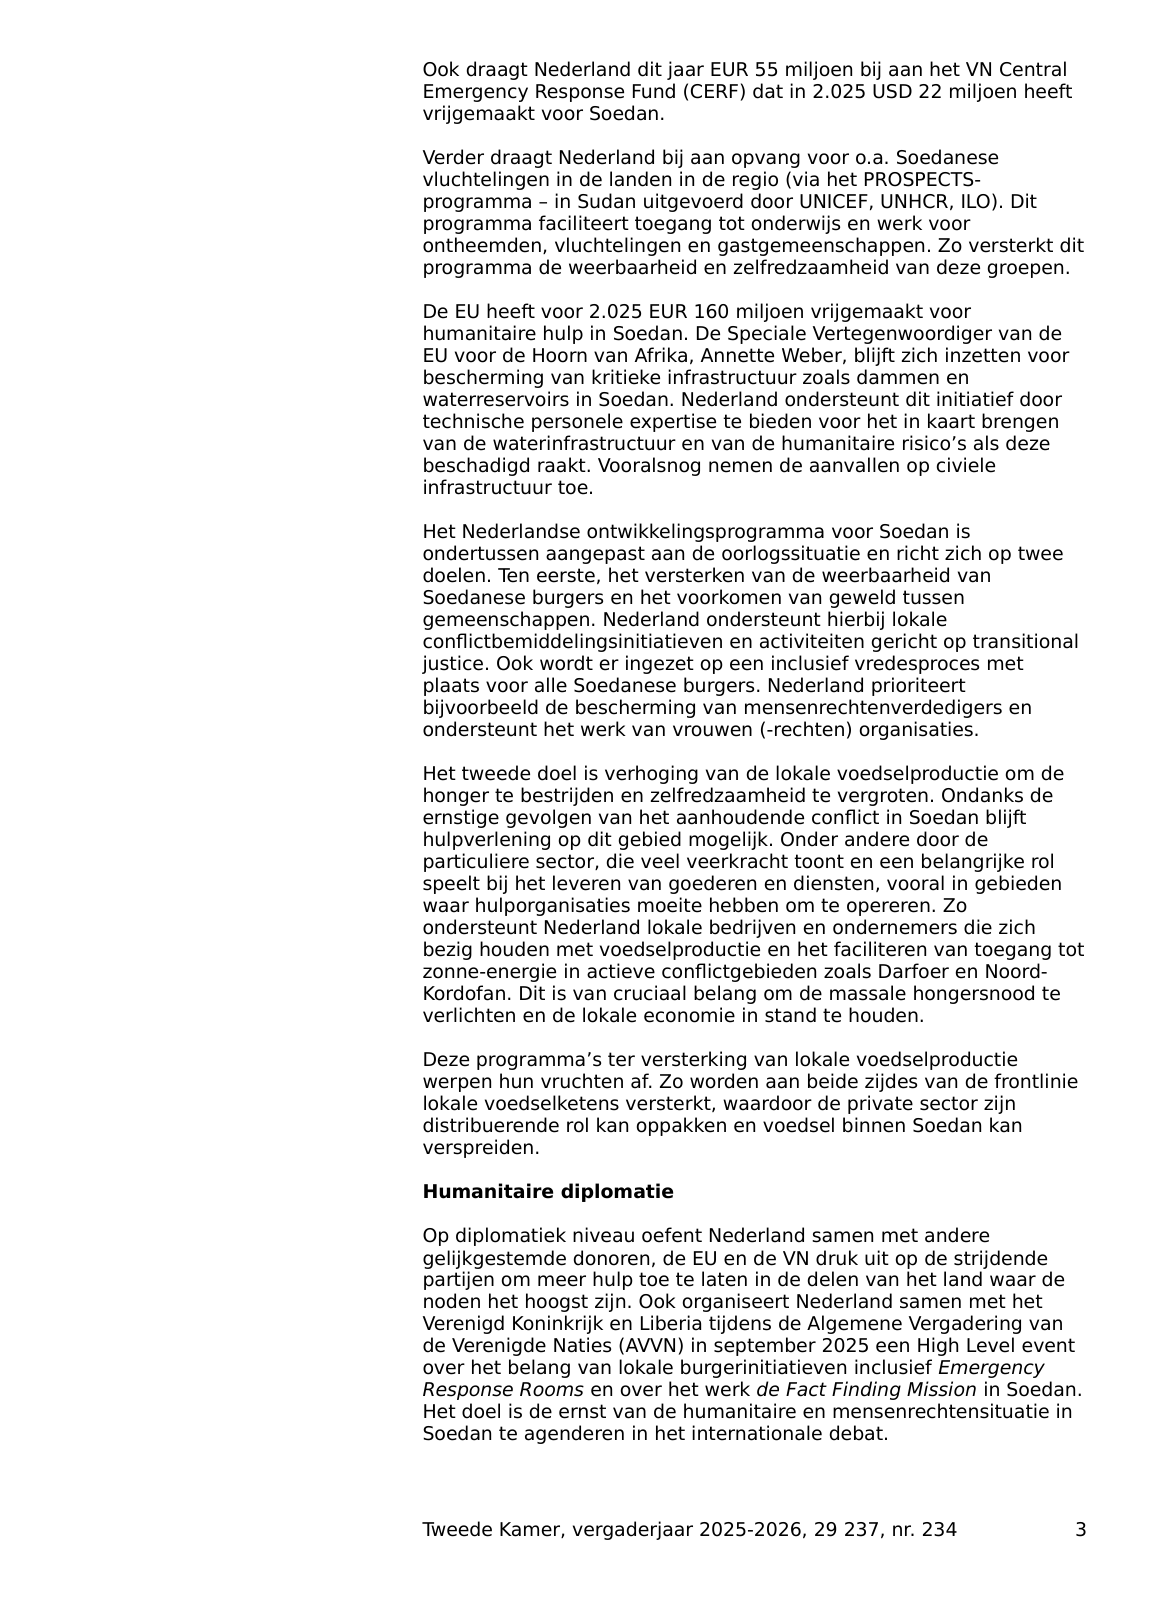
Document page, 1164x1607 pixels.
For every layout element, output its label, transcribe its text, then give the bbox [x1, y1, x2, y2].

text Het tweede doel is verhoging van de lokale voedselproductie om de honger te bestrijden en zelfredzaamheid te vergroten. Ondanks de ernstige gevolgen van het aanhoudende conflict in Soedan blijft hulpverlening op dit gebied mogelijk. Onder andere door de particuliere sector, die veel veerkracht toont en een belangrijke rol speelt bij het leveren van goederen en diensten, vooral in gebieden waar hulporganisaties moeite hebben om te opereren. Zo ondersteunt Nederland lokale bedrijven en ondernemers die zich bezig houden met voedselproductie en het faciliteren van toegang tot zonne-energie in actieve conflictgebieden zoals Darfoer en Noord-Kordofan. Dit is van cruciaal belang om de massale hongersnood te verlichten en de lokale economie in stand te houden. [422, 763, 1087, 1027]
text Op diplomatiek niveau oefent Nederland samen met andere gelijkgestemde donoren, de EU en de VN druk uit op de strijdende partijen om meer hulp toe te laten in de delen van het land waar de noden het hoogst zijn. Ook organiseert Nederland samen met het Verenigd Koninkrijk en Liberia tijdens de Algemene Vergadering van de Verenigde Naties (AVVN) in september 2025 een High Level event over het belang van lokale burgerinitiatieven inclusief Emergency Response Rooms en over het werk de Fact Finding Mission in Soedan. Het doel is de ernst van de humanitaire en mensenrechtensituatie in Soedan te agenderen in het internationale debat. [422, 1225, 1087, 1445]
text Ook draagt Nederland dit jaar EUR 55 miljoen bij aan het VN Central Emergency Response Fund (CERF) dat in 2.025 USD 22 miljoen heeft vrijgemaakt voor Soedan. [422, 59, 1087, 125]
text Deze programma’s ter versterking van lokale voedselproductie werpen hun vruchten af. Zo worden aan beide zijdes van de frontlinie lokale voedselketens versterkt, waardoor de private sector zijn distribuerende rol kan oppakken en voedsel binnen Soedan kan verspreiden. [422, 1049, 1087, 1159]
text Het Nederlandse ontwikkelingsprogramma voor Soedan is ondertussen aangepast aan de oorlogssituatie en richt zich op twee doelen. Ten eerste, het versterken van de weerbaarheid van Soedanese burgers en het voorkomen van geweld tussen gemeenschappen. Nederland ondersteunt hierbij lokale conflictbemiddelingsinitiatieven en activiteiten gericht op transitional justice. Ook wordt er ingezet op een inclusief vredesproces met plaats voor alle Soedanese burgers. Nederland prioriteert bijvoorbeeld de bescherming van mensenrechtenverdedigers en ondersteunt het werk van vrouwen (-rechten) organisaties. [422, 521, 1087, 741]
text De EU heeft voor 2.025 EUR 160 miljoen vrijgemaakt voor humanitaire hulp in Soedan. De Speciale Vertegenwoordiger van de EU voor de Hoorn van Afrika, Annette Weber, blijft zich inzetten voor bescherming van kritieke infrastructuur zoals dammen en waterreservoirs in Soedan. Nederland ondersteunt dit initiatief door technische personele expertise te bieden voor het in kaart brengen van de waterinfrastructuur en van de humanitaire risico’s als deze beschadigd raakt. Vooralsnog nemen de aanvallen op civiele infrastructuur toe. [422, 301, 1087, 499]
text Verder draagt Nederland bij aan opvang voor o.a. Soedanese vluchtelingen in de landen in de regio (via het PROSPECTS-programma – in Sudan uitgevoerd door UNICEF, UNHCR, ILO). Dit programma faciliteert toegang tot onderwijs en werk voor ontheemden, vluchtelingen en gastgemeenschappen. Zo versterkt dit programma de weerbaarheid en zelfredzaamheid van deze groepen. [422, 147, 1087, 279]
subtitle Humanitaire diplomatie [422, 1181, 1087, 1203]
